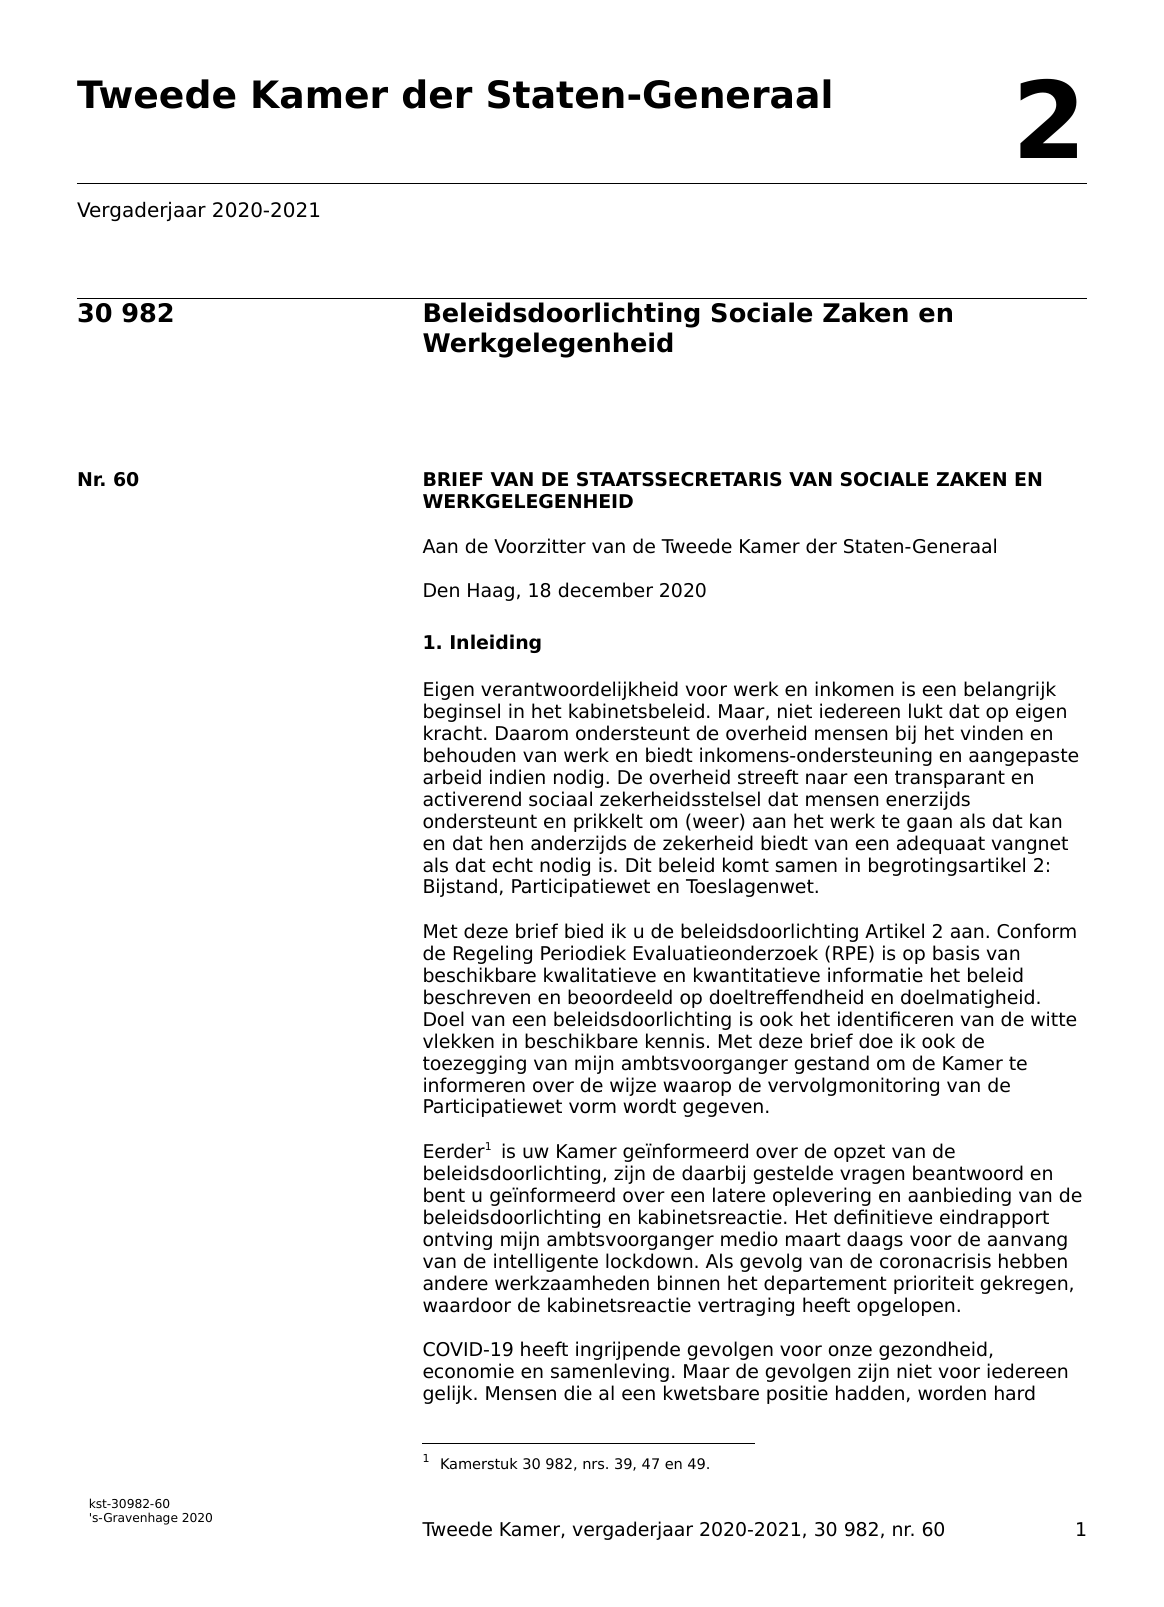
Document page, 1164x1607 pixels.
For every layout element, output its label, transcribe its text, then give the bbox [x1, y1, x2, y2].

subtitle 30 982 Beleidsdoorlichting Sociale Zaken en Werkgelegenheid [77, 299, 1087, 358]
table_header 2 [886, 59, 1087, 183]
text Met deze brief bied ik u de beleidsdoorlichting Artikel 2 aan. Conform de Regeling Periodiek Evaluatieonderzoek (RPE) is op basis van beschikbare kwalitatieve en kwantitatieve informatie het beleid beschreven en beoordeeld op doeltreffendheid en doelmatigheid. Doel van een beleidsdoorlichting is ook het identificeren van de witte vlekken in beschikbare kennis. Met deze brief doe ik ook de toezegging van mijn ambtsvoorganger gestand om de Kamer te informeren over de wijze waarop de vervolgmonitoring van de Participatiewet vorm wordt gegeven. [422, 921, 1087, 1118]
text Aan de Voorzitter van de Tweede Kamer der Staten-Generaal [422, 536, 1087, 557]
table_header Tweede Kamer der Staten-Generaal [77, 59, 886, 183]
text 's-Gravenhage 2020 [88, 1511, 323, 1525]
text Eerder is uw Kamer geïnformeerd over de opzet van de beleidsdoorlichting, zijn de daarbij gestelde vragen beantwoord en bent u geïnformeerd over een latere oplevering en aanbieding van de beleidsdoorlichting en kabinetsreactie. Het definitieve eindrapport ontving mijn ambtsvoorganger medio maart daags voor de aanvang van de intelligente lockdown. Als gevolg van de coronacrisis hebben andere werkzaamheden binnen het departement prioriteit gekregen, waardoor de kabinetsreactie vertraging heeft opgelopen. [422, 1141, 1087, 1316]
text COVID-19 heeft ingrijpende gevolgen voor onze gezondheid, economie en samenleving. Maar de gevolgen zijn niet voor iedereen gelijk. Mensen die al een kwetsbare positie hadden, worden hard [422, 1339, 1087, 1404]
table_cell Vergaderjaar 2020-2021 [77, 184, 1087, 298]
text kst-30982-60 [88, 1497, 323, 1511]
subtitle Nr. 60 BRIEF VAN DE STAATSSECRETARIS VAN SOCIALE ZAKEN EN WERKGELEGENHEID [77, 469, 1087, 513]
subtitle 1. Inleiding [422, 632, 1087, 654]
text Den Haag, 18 december 2020 [422, 580, 1087, 602]
text Kamerstuk 30 982, nrs. 39, 47 en 49. [422, 1452, 1087, 1474]
text Eigen verantwoordelijkheid voor werk en inkomen is een belangrijk beginsel in het kabinetsbeleid. Maar, niet iedereen lukt dat op eigen kracht. Daarom ondersteunt de overheid mensen bij het vinden en behouden van werk en biedt inkomens-ondersteuning en aangepaste arbeid indien nodig. De overheid streeft naar een transparant en activerend sociaal zekerheidsstelsel dat mensen enerzijds ondersteunt en prikkelt om (weer) aan het werk te gaan als dat kan en dat hen anderzijds de zekerheid biedt van een adequaat vangnet als dat echt nodig is. Dit beleid komt samen in begrotingsartikel 2: Bijstand, Participatiewet en Toeslagenwet. [422, 679, 1087, 898]
